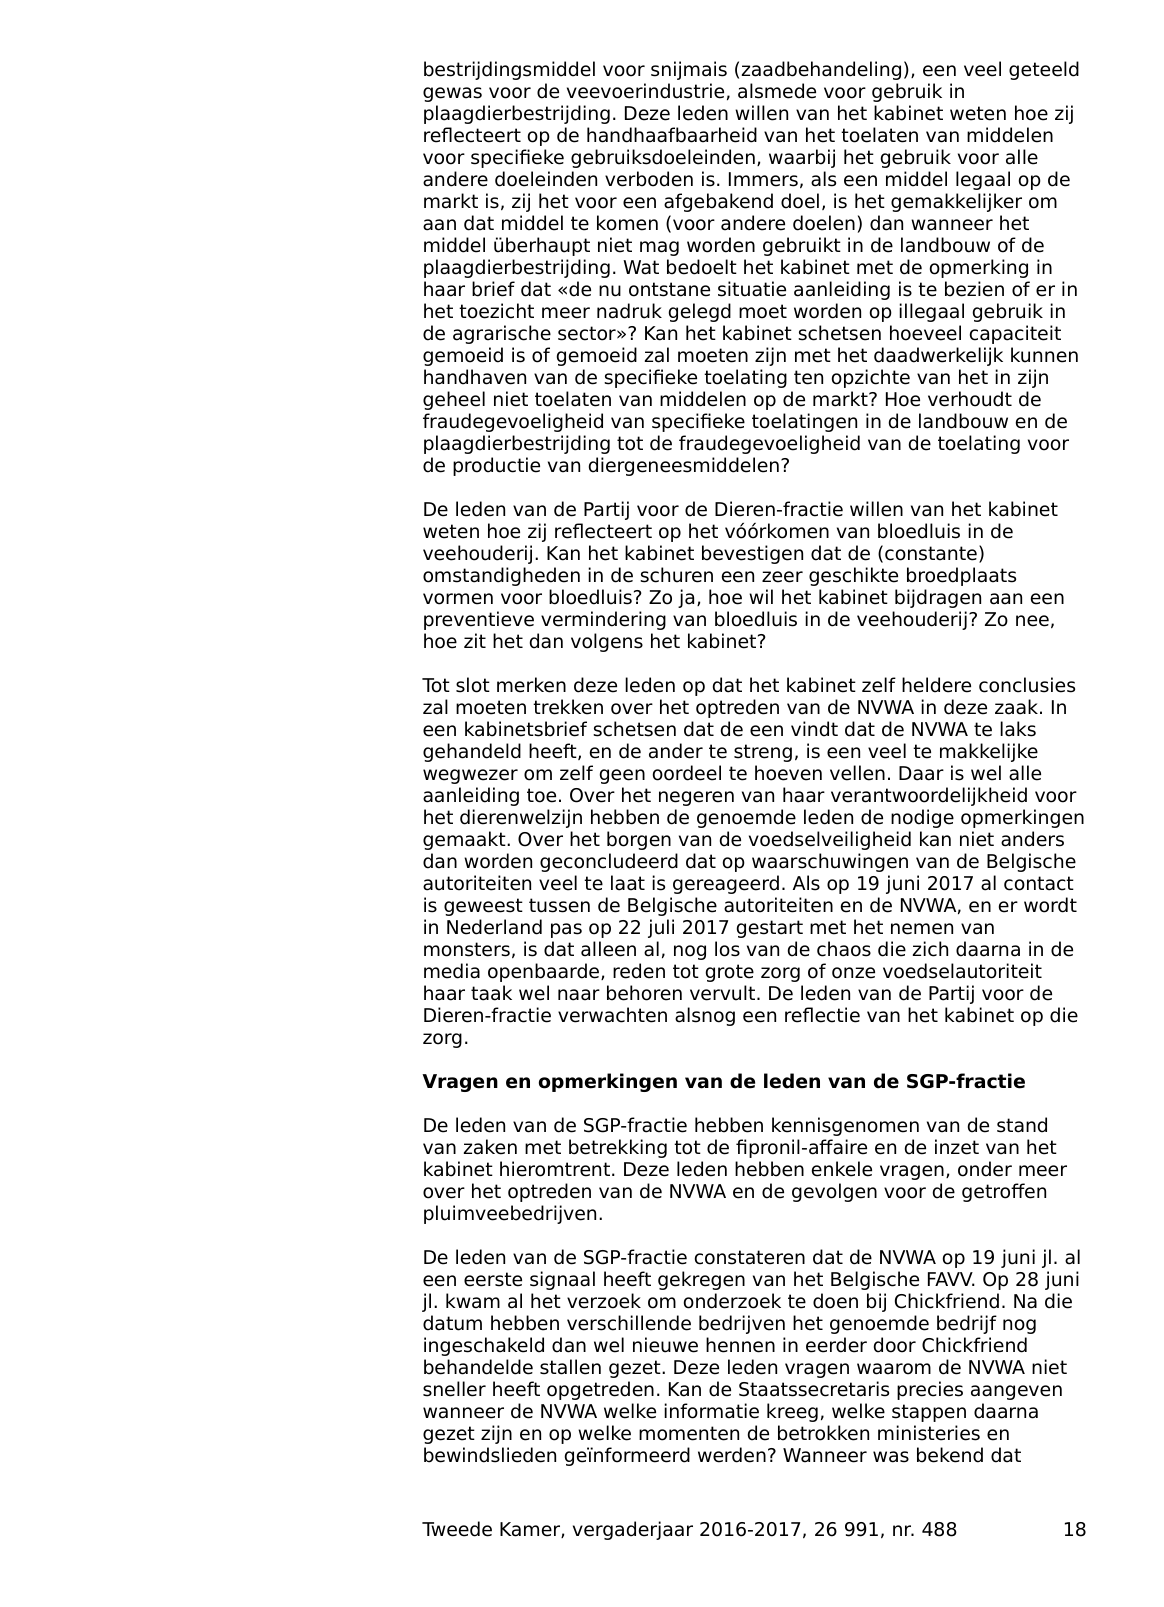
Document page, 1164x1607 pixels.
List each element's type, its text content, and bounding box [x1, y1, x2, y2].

text De leden van de SGP-fractie hebben kennisgenomen van de stand van zaken met betrekking tot de fipronil-affaire en de inzet van het kabinet hieromtrent. Deze leden hebben enkele vragen, onder meer over het optreden van de NVWA en de gevolgen voor de getroffen pluimveebedrijven. [422, 1115, 1087, 1225]
text De leden van de SGP-fractie constateren dat de NVWA op 19 juni jl. al een eerste signaal heeft gekregen van het Belgische FAVV. Op 28 juni jl. kwam al het verzoek om onderzoek te doen bij Chickfriend. Na die datum hebben verschillende bedrijven het genoemde bedrijf nog ingeschakeld dan wel nieuwe hennen in eerder door Chickfriend behandelde stallen gezet. Deze leden vragen waarom de NVWA niet sneller heeft opgetreden. Kan de Staatssecretaris precies aangeven wanneer de NVWA welke informatie kreeg, welke stappen daarna gezet zijn en op welke momenten de betrokken ministeries en bewindslieden geïnformeerd werden? Wanneer was bekend dat [422, 1247, 1087, 1467]
text De leden van de Partij voor de Dieren-fractie willen van het kabinet weten hoe zij reflecteert op het vóórkomen van bloedluis in de veehouderij. Kan het kabinet bevestigen dat de (constante) omstandigheden in de schuren een zeer geschikte broedplaats vormen voor bloedluis? Zo ja, hoe wil het kabinet bijdragen aan een preventieve vermindering van bloedluis in de veehouderij? Zo nee, hoe zit het dan volgens het kabinet? [422, 499, 1087, 653]
subtitle Vragen en opmerkingen van de leden van de SGP-fractie [422, 1071, 1087, 1093]
text Tot slot merken deze leden op dat het kabinet zelf heldere conclusies zal moeten trekken over het optreden van de NVWA in deze zaak. In een kabinetsbrief schetsen dat de een vindt dat de NVWA te laks gehandeld heeft, en de ander te streng, is een veel te makkelijke wegwezer om zelf geen oordeel te hoeven vellen. Daar is wel alle aanleiding toe. Over het negeren van haar verantwoordelijkheid voor het dierenwelzijn hebben de genoemde leden de nodige opmerkingen gemaakt. Over het borgen van de voedselveiligheid kan niet anders dan worden geconcludeerd dat op waarschuwingen van de Belgische autoriteiten veel te laat is gereageerd. Als op 19 juni 2017 al contact is geweest tussen de Belgische autoriteiten en de NVWA, en er wordt in Nederland pas op 22 juli 2017 gestart met het nemen van monsters, is dat alleen al, nog los van de chaos die zich daarna in de media openbaarde, reden tot grote zorg of onze voedselautoriteit haar taak wel naar behoren vervult. De leden van de Partij voor de Dieren-fractie verwachten alsnog een reflectie van het kabinet op die zorg. [422, 675, 1087, 1048]
text bestrijdingsmiddel voor snijmais (zaadbehandeling), een veel geteeld gewas voor de veevoerindustrie, alsmede voor gebruik in plaagdierbestrijding. Deze leden willen van het kabinet weten hoe zij reflecteert op de handhaafbaarheid van het toelaten van middelen voor specifieke gebruiksdoeleinden, waarbij het gebruik voor alle andere doeleinden verboden is. Immers, als een middel legaal op de markt is, zij het voor een afgebakend doel, is het gemakkelijker om aan dat middel te komen (voor andere doelen) dan wanneer het middel überhaupt niet mag worden gebruikt in de landbouw of de plaagdierbestrijding. Wat bedoelt het kabinet met de opmerking in haar brief dat «de nu ontstane situatie aanleiding is te bezien of er in het toezicht meer nadruk gelegd moet worden op illegaal gebruik in de agrarische sector»? Kan het kabinet schetsen hoeveel capaciteit gemoeid is of gemoeid zal moeten zijn met het daadwerkelijk kunnen handhaven van de specifieke toelating ten opzichte van het in zijn geheel niet toelaten van middelen op de markt? Hoe verhoudt de fraudegevoeligheid van specifieke toelatingen in de landbouw en de plaagdierbestrijding tot de fraudegevoeligheid van de toelating voor de productie van diergeneesmiddelen? [422, 59, 1087, 477]
